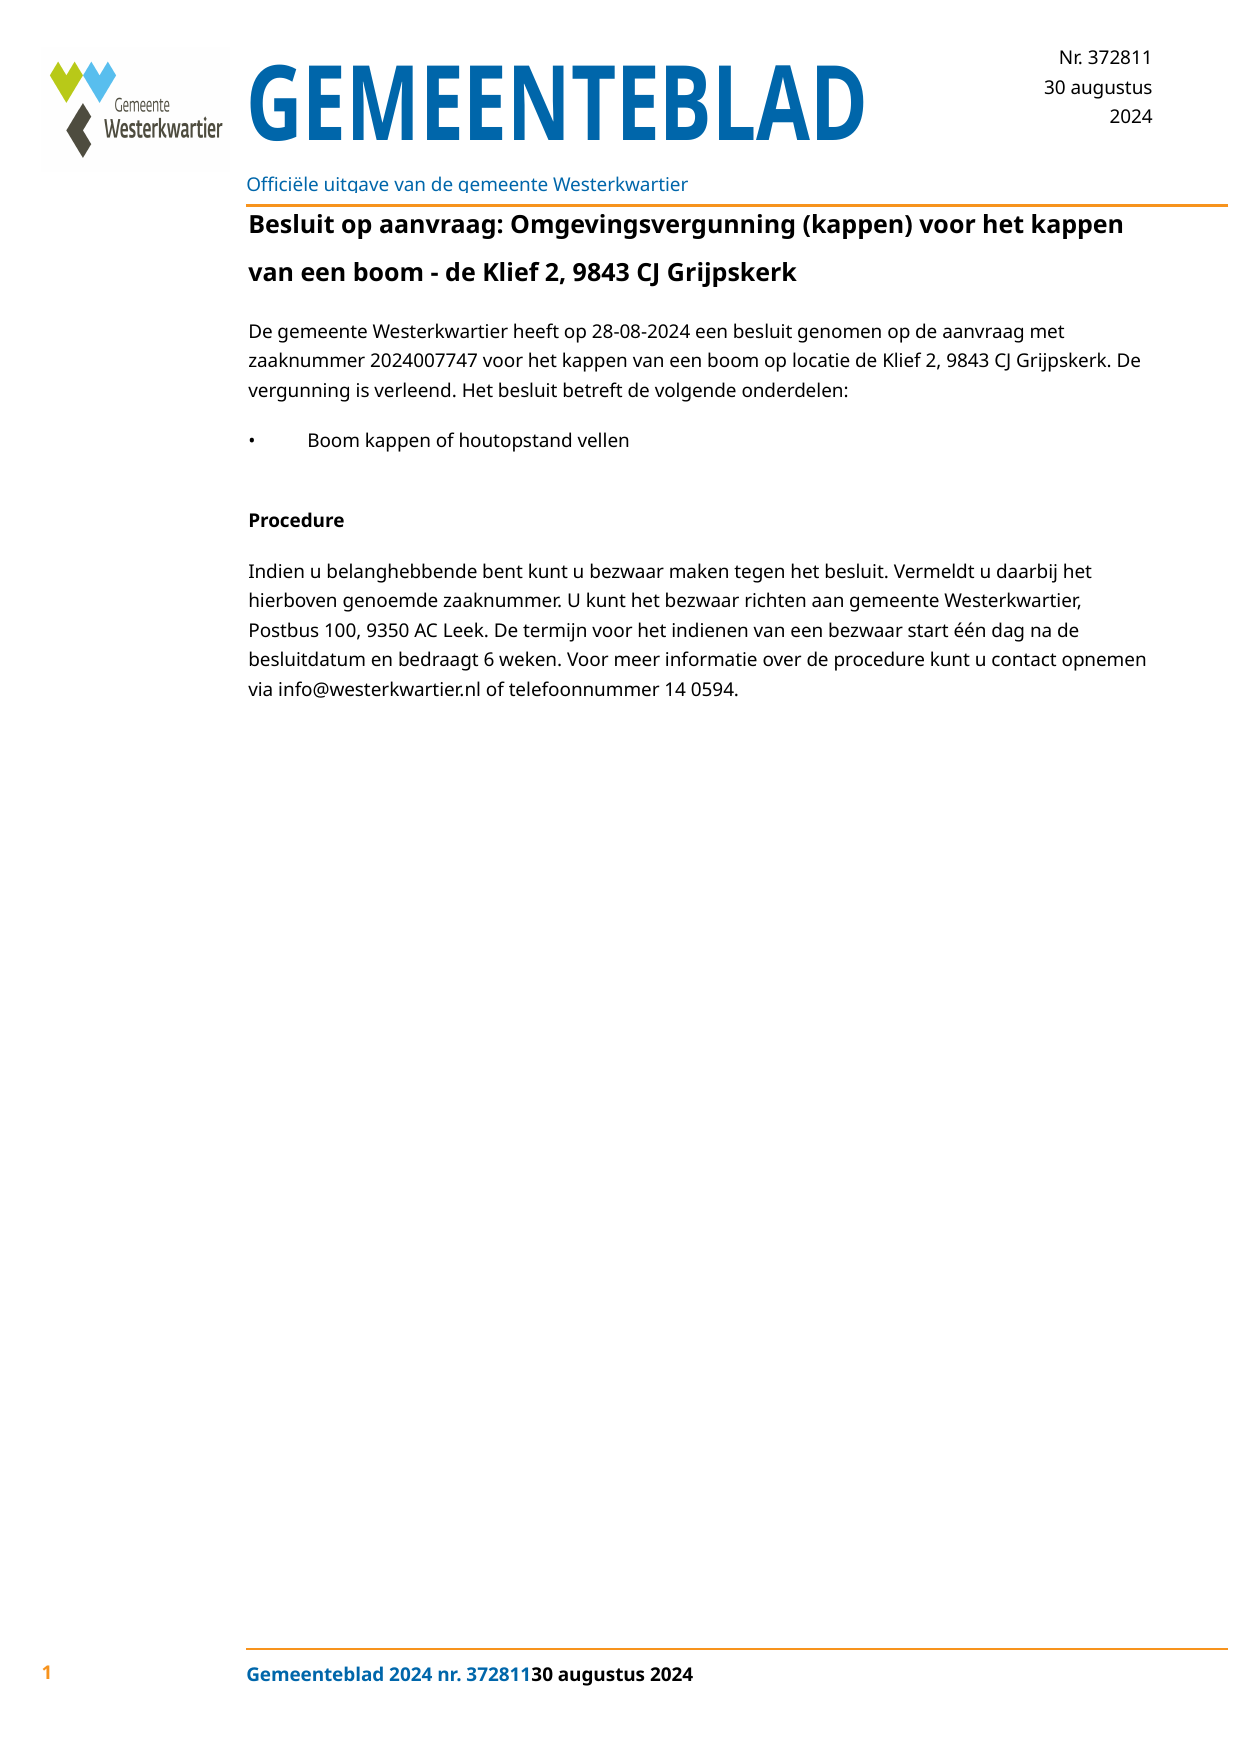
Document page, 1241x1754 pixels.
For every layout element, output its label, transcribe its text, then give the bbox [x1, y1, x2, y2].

text De gemeente Westerkwartier heeft op 28-08-2024 een besluit genomen op de aanvraag met zaaknummer 2024007747 voor het kappen van een boom op locatie de Klief 2, 9843 CJ Grijpskerk. De vergunning is verleend. Het besluit betreft de volgende onderdelen: [248, 318, 1152, 403]
text Besluit op aanvraag: Omgevingsvergunning (kappen) voor het kappen van een boom - de Klief 2, 9843 CJ Grijpskerk [248, 207, 1152, 288]
text Procedure [248, 507, 1152, 533]
picture [41, 47, 231, 172]
list Boom kappen of houtopstand vellen [248, 427, 1152, 453]
text Indien u belanghebbende bent kunt u bezwaar maken tegen het besluit. Vermeldt u daarbij het hierboven genoemde zaaknummer. U kunt het bezwaar richten aan gemeente Westerkwartier, Postbus 100, 9350 AC Leek. De termijn voor het indienen van een bezwaar start één dag na de besluitdatum en bedraagt 6 weken. Voor meer informatie over de procedure kunt u contact opnemen via info@westerkwartier.nl of telefoonnummer 14 0594. [248, 558, 1152, 702]
